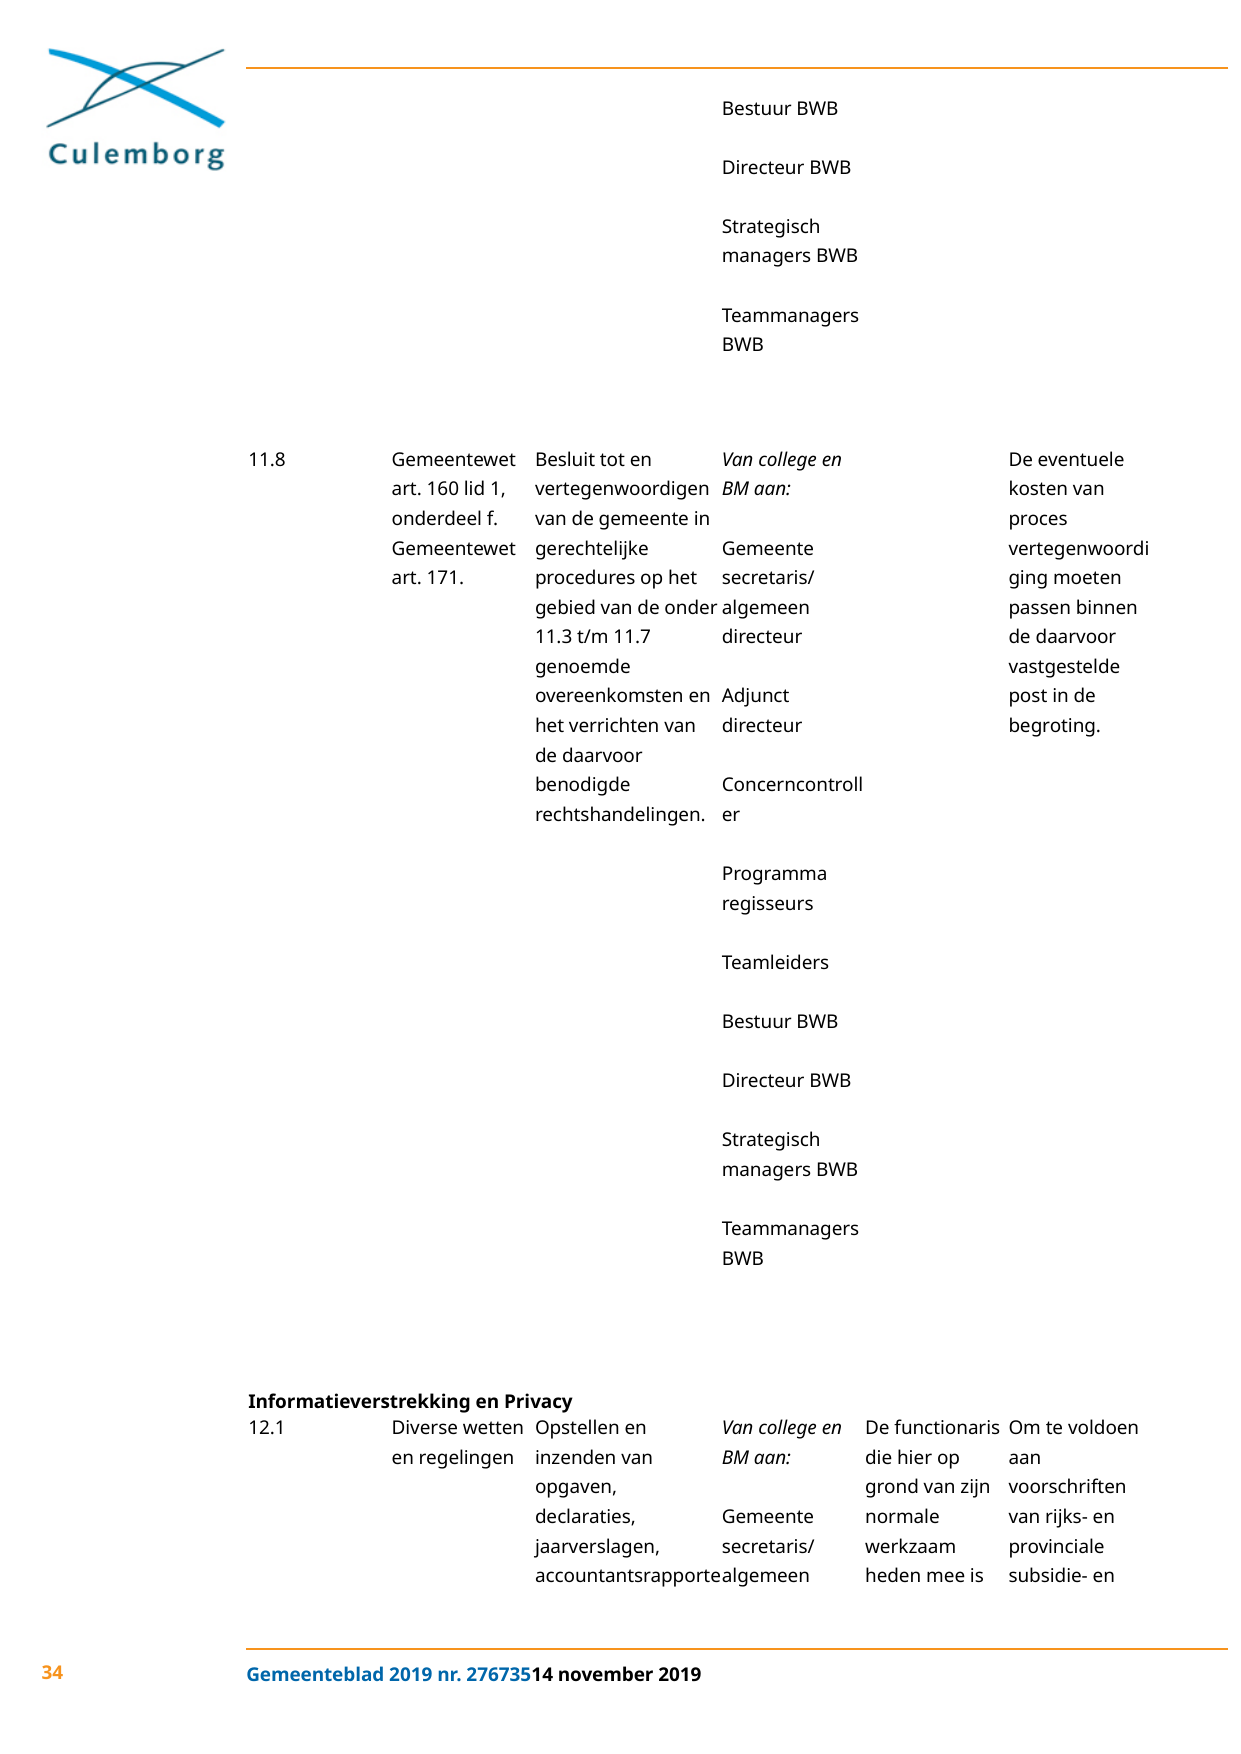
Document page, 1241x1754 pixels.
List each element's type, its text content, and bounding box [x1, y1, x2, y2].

table_cell [391, 95, 535, 446]
picture [41, 47, 231, 172]
table_cell [248, 95, 391, 446]
table_cell [535, 95, 722, 446]
table_cell Besluit tot en vertegenwoordigen van de gemeente in gerechtelijke procedures op het gebied van de onder 11.3 t/m 11.7 genoemde overeenkomsten en het verrichten van de daarvoor benodigde rechtshandelingen. [535, 446, 722, 1389]
table_cell Diverse wetten en regelingen [391, 1415, 535, 1588]
table_cell [1008, 95, 1152, 446]
table_cell [865, 95, 1008, 446]
table_cell Gemeentewet art. 160 lid 1, onderdeel f. Gemeentewet art. 171. [391, 446, 535, 1389]
table_cell Om te voldoen aan voorschriften van rijks- en provinciale subsidie- en [1008, 1415, 1152, 1588]
table_cell 11.8 [248, 446, 391, 1389]
table_cell Opstellen en inzenden van opgaven, declaraties, jaarverslagen, accountantsrapporte [535, 1415, 722, 1588]
table_cell Informatieverstrekking en Privacy [248, 1389, 1152, 1414]
table_cell [865, 446, 1008, 1389]
table_cell Van college en BM aan: Gemeente secretaris/ algemeen directeur Adjunct directeur Concerncontroller Programma regisseurs Teamleiders Bestuur BWB Directeur BWB Strategisch managers BWB Teammanagers BWB [722, 446, 865, 1389]
table_cell Bestuur BWB Directeur BWB Strategisch managers BWB Teammanagers BWB [722, 95, 865, 446]
table_cell De eventuele kosten van proces vertegenwoordiging moeten passen binnen de daarvoor vastgestelde post in de begroting. [1008, 446, 1152, 1389]
table_cell De functionaris die hier op grond van zijn normale werkzaam heden mee is [865, 1415, 1008, 1588]
table_cell 12.1 [248, 1415, 391, 1588]
table_cell Van college en BM aan: Gemeente secretaris/ algemeen [722, 1415, 865, 1588]
